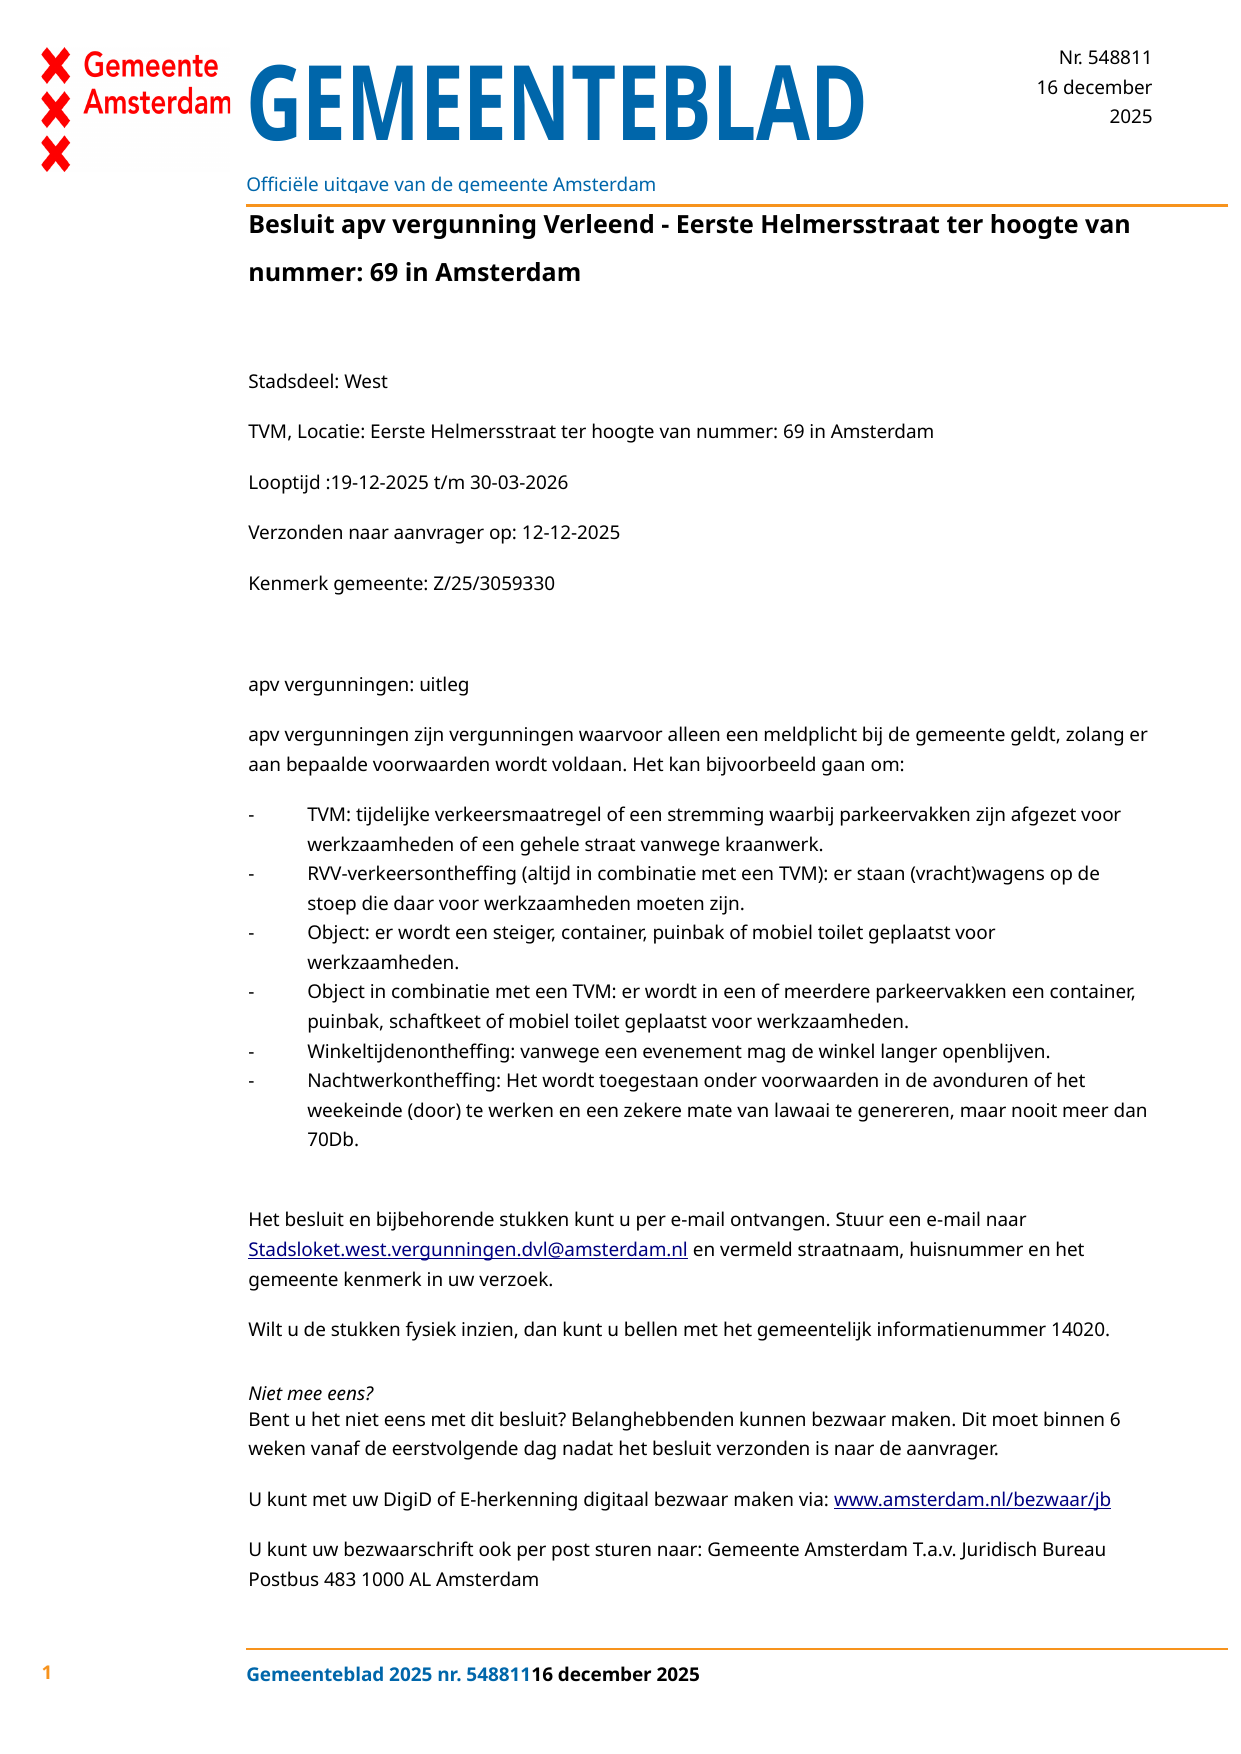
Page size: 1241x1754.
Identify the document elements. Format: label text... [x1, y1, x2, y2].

text U kunt uw bezwaarschrift ook per post sturen naar: Gemeente Amsterdam T.a.v. Juridisch Bureau Postbus 483 1000 AL Amsterdam [248, 1536, 1152, 1592]
list Object in combinatie met een TVM: er wordt in een of meerdere parkeervakken een container, puinbak, schaftkeet of mobiel toilet geplaatst voor werkzaamheden. [248, 979, 1152, 1034]
list TVM: tijdelijke verkeersmaatregel of een stremming waarbij parkeervakken zijn afgezet voor werkzaamheden of een gehele straat vanwege kraanwerk. [248, 801, 1152, 857]
text apv vergunningen: uitleg [248, 671, 1152, 697]
text Besluit apv vergunning Verleend - Eerste Helmersstraat ter hoogte van nummer: 69 in Amsterdam [248, 207, 1152, 288]
text apv vergunningen zijn vergunningen waarvoor alleen een meldplicht bij de gemeente geldt, zolang er aan bepaalde voorwaarden wordt voldaan. Het kan bijvoorbeeld gaan om: [248, 721, 1152, 777]
text Het besluit en bijbehorende stukken kunt u per e-mail ontvangen. Stuur een e-mail naar Stadsloket.west.vergunningen.dvl@amsterdam.nl en vermeld straatnaam, huisnummer en het gemeente kenmerk in uw verzoek. [248, 1207, 1152, 1292]
text Kenmerk gemeente: Z/25/3059330 [248, 570, 1152, 596]
list RVV-verkeersontheffing (altijd in combinatie met een TVM): er staan (vracht)wagens op de stoep die daar voor werkzaamheden moeten zijn. [248, 860, 1152, 916]
text Verzonden naar aanvrager op: 12-12-2025 [248, 519, 1152, 545]
text Stadsdeel: West [248, 368, 1152, 394]
text Looptijd :19-12-2025 t/m 30-03-2026 [248, 469, 1152, 495]
picture [41, 47, 231, 172]
text Bent u het niet eens met dit besluit? Belanghebbenden kunnen bezwaar maken. Dit moet binnen 6 weken vanaf de eerstvolgende dag nadat het besluit verzonden is naar de aanvrager. [248, 1406, 1152, 1461]
list Winkeltijdenontheffing: vanwege een evenement mag de winkel langer openblijven. [248, 1038, 1152, 1064]
list Nachtwerkontheffing: Het wordt toegestaan onder voorwaarden in de avonduren of het weekeinde (door) te werken en een zekere mate van lawaai te genereren, maar nooit meer dan 70Db. [248, 1067, 1152, 1152]
list Object: er wordt een steiger, container, puinbak of mobiel toilet geplaatst voor werkzaamheden. [248, 919, 1152, 975]
text Wilt u de stukken fysiek inzien, dan kunt u bellen met het gemeentelijk informatienummer 14020. [248, 1316, 1152, 1342]
text U kunt met uw DigiD of E-herkenning digitaal bezwaar maken via: www.amsterdam.nl/bezwaar/jb [248, 1486, 1152, 1512]
text Niet mee eens? [248, 1380, 1152, 1406]
text TVM, Locatie: Eerste Helmersstraat ter hoogte van nummer: 69 in Amsterdam [248, 419, 1152, 444]
